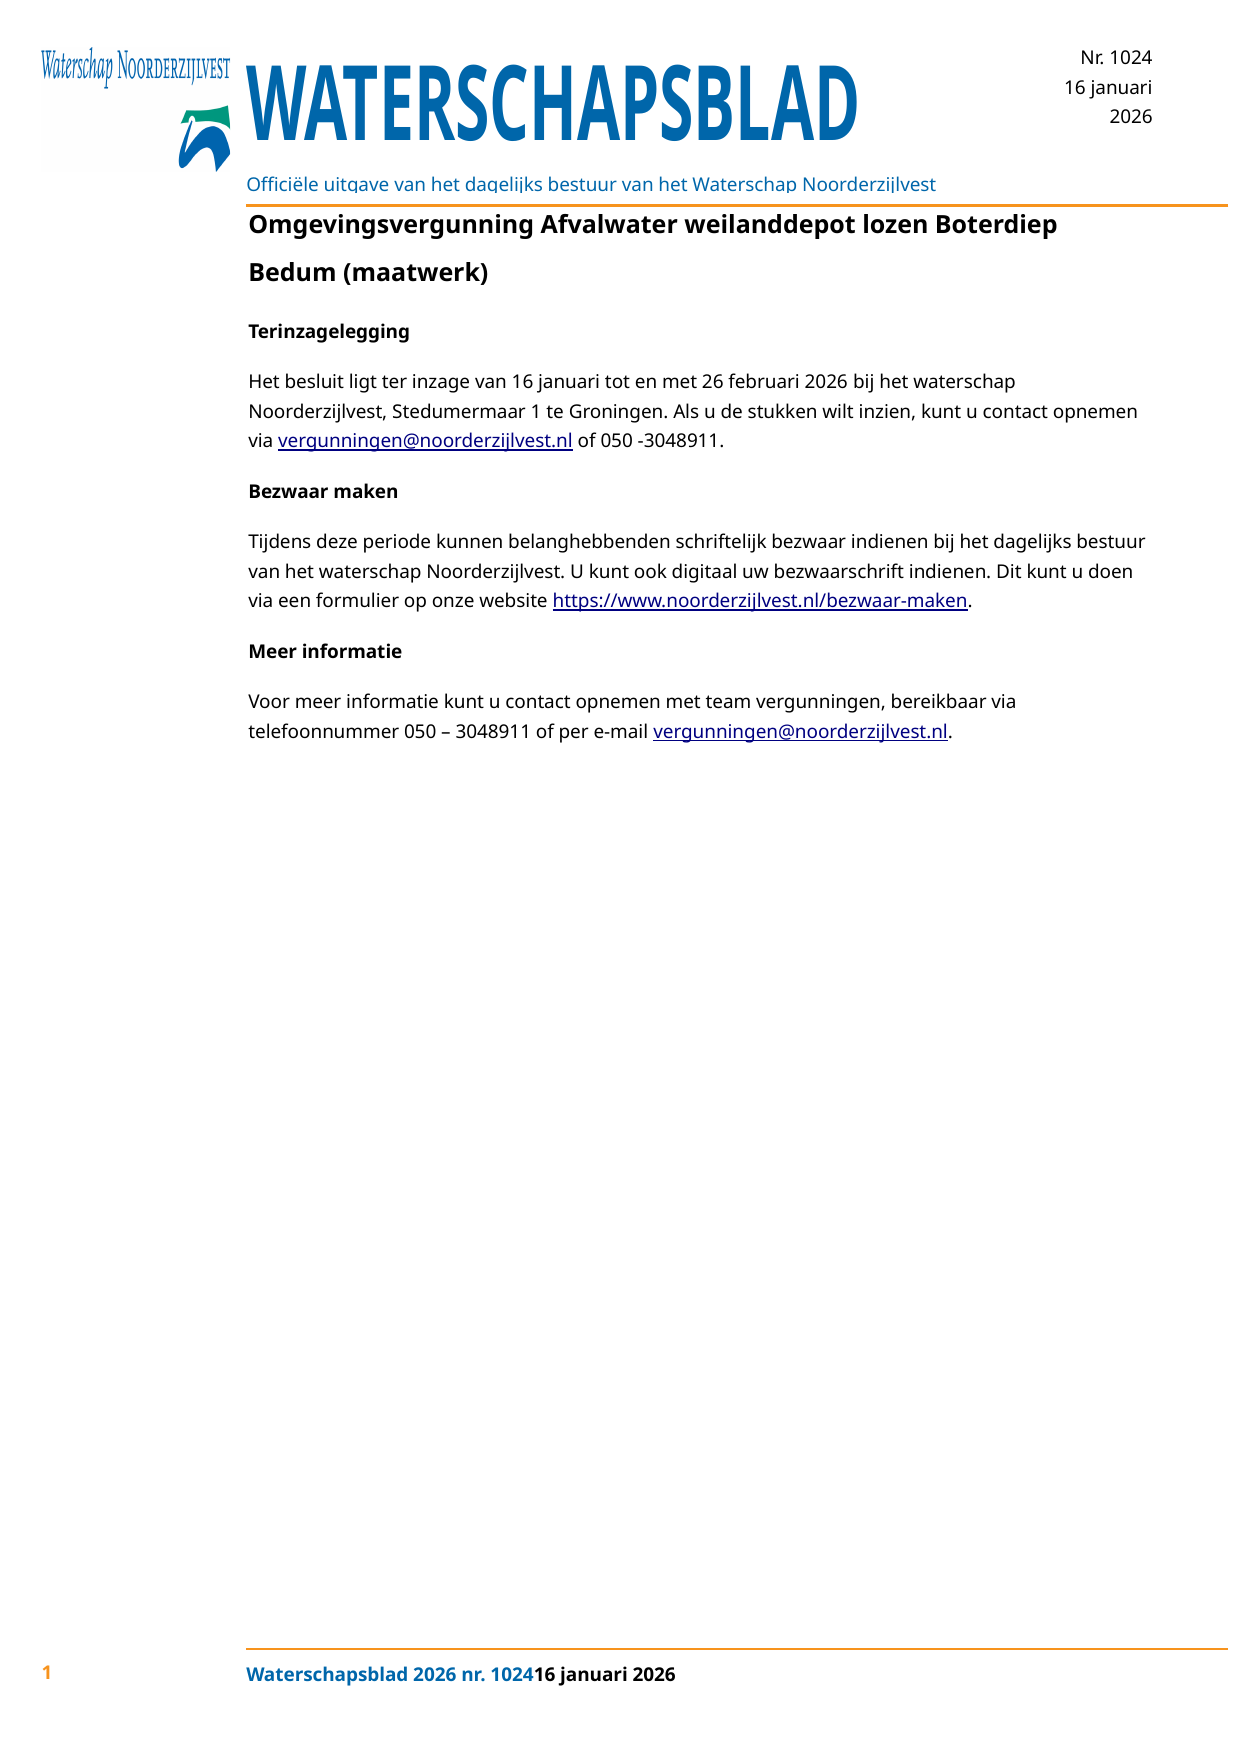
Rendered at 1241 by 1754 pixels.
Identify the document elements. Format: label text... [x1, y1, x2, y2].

text Meer informatie [248, 638, 1152, 664]
text Voor meer informatie kunt u contact opnemen met team vergunningen, bereikbaar via telefoonnummer 050 – 3048911 of per e-mail vergunningen@noorderzijlvest.nl. [248, 688, 1152, 744]
text Omgevingsvergunning Afvalwater weilanddepot lozen Boterdiep Bedum (maatwerk) [248, 207, 1152, 288]
text Het besluit ligt ter inzage van 16 januari tot en met 26 februari 2026 bij het waterschap Noorderzijlvest, Stedumermaar 1 te Groningen. Als u de stukken wilt inzien, kunt u contact opnemen via vergunningen@noorderzijlvest.nl of 050 -3048911. [248, 368, 1152, 453]
text Terinzagelegging [248, 318, 1152, 344]
picture [41, 47, 231, 172]
text Tijdens deze periode kunnen belanghebbenden schriftelijk bezwaar indienen bij het dagelijks bestuur van het waterschap Noorderzijlvest. U kunt ook digitaal uw bezwaarschrift indienen. Dit kunt u doen via een formulier op onze website https://www.noorderzijlvest.nl/bezwaar-maken. [248, 528, 1152, 613]
text Bezwaar maken [248, 478, 1152, 504]
